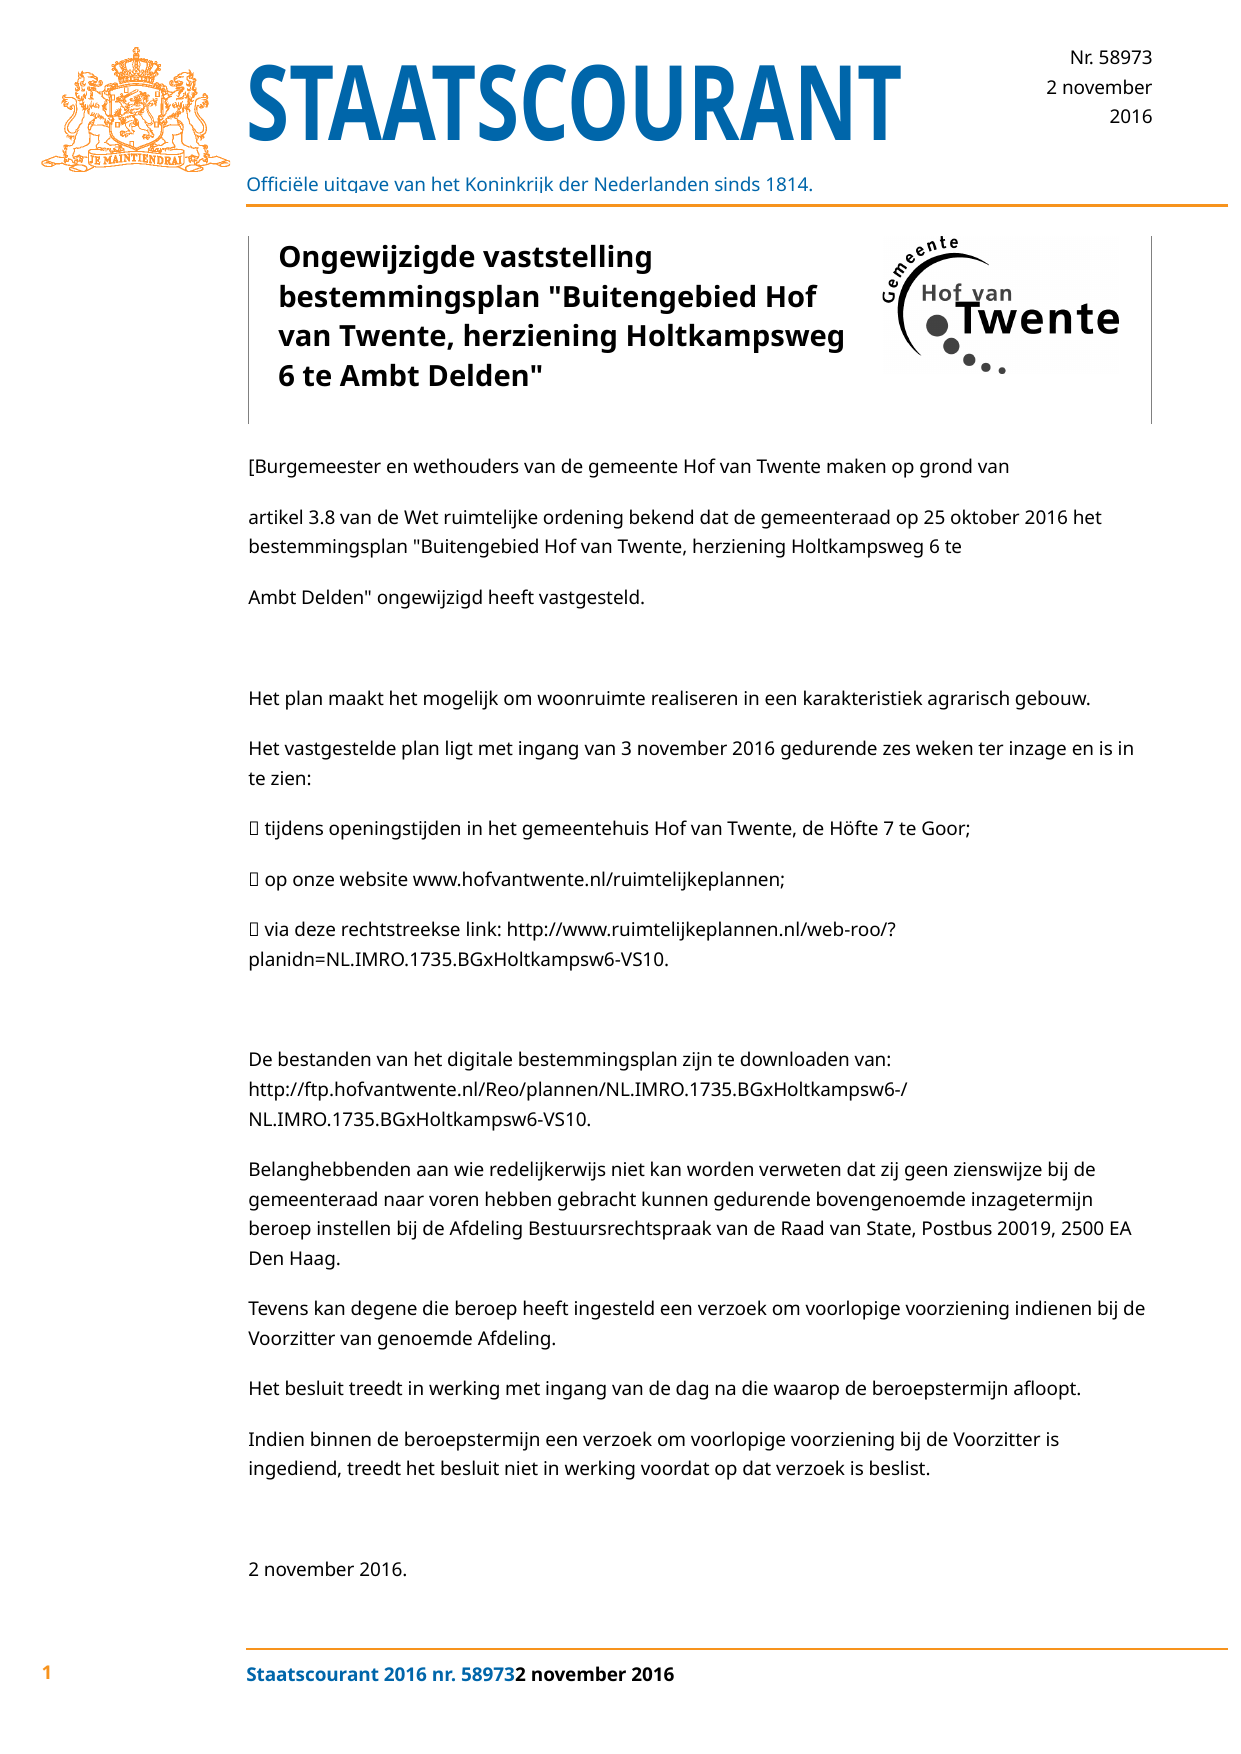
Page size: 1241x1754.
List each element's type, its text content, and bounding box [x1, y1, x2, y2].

text De bestanden van het digitale bestemmingsplan zijn te downloaden van: http://ftp.hofvantwente.nl/Reo/plannen/NL.IMRO.1735.BGxHoltkampsw6-/NL.IMRO.1735.BGxHoltkampsw6-VS10. [248, 1047, 1152, 1131]
table_header [850, 236, 1151, 424]
text [Burgemeester en wethouders van de gemeente Hof van Twente maken op grond van [248, 454, 1152, 479]
text 2 november 2016. [248, 1556, 1152, 1582]
picture [882, 236, 1119, 374]
text Ambt Delden" ongewijzigd heeft vastgesteld. [248, 584, 1152, 610]
text Tevens kan degene die beroep heeft ingesteld een verzoek om voorlopige voorziening indienen bij de Voorzitter van genoemde Afdeling. [248, 1295, 1152, 1351]
text  via deze rechtstreekse link: http://www.ruimtelijkeplannen.nl/web-roo/?planidn=NL.IMRO.1735.BGxHoltkampsw6-VS10. [248, 916, 1152, 971]
text  op onze website www.hofvantwente.nl/ruimtelijkeplannen; [248, 866, 1152, 891]
picture [41, 47, 231, 172]
table_header Ongewijzigde vaststelling bestemmingsplan "Buitengebied Hof van Twente, herziening Holtkampsweg 6 te Ambt Delden" [249, 236, 850, 424]
text artikel 3.8 van de Wet ruimtelijke ordening bekend dat de gemeenteraad op 25 oktober 2016 het bestemmingsplan "Buitengebied Hof van Twente, herziening Holtkampsweg 6 te [248, 504, 1152, 559]
text Indien binnen de beroepstermijn een verzoek om voorlopige voorziening bij de Voorzitter is ingediend, treedt het besluit niet in werking voordat op dat verzoek is beslist. [248, 1426, 1152, 1481]
text Het besluit treedt in werking met ingang van de dag na die waarop de beroepstermijn afloopt. [248, 1375, 1152, 1401]
text Belanghebbenden aan wie redelijkerwijs niet kan worden verweten dat zij geen zienswijze bij de gemeenteraad naar voren hebben gebracht kunnen gedurende bovengenoemde inzagetermijn beroep instellen bij de Afdeling Bestuursrechtspraak van de Raad van State, Postbus 20019, 2500 EA Den Haag. [248, 1156, 1152, 1271]
text  tijdens openingstijden in het gemeentehuis Hof van Twente, de Höfte 7 te Goor; [248, 815, 1152, 841]
text Het vastgestelde plan ligt met ingang van 3 november 2016 gedurende zes weken ter inzage en is in te zien: [248, 735, 1152, 791]
text Het plan maakt het mogelijk om woonruimte realiseren in een karakteristiek agrarisch gebouw. [248, 685, 1152, 711]
